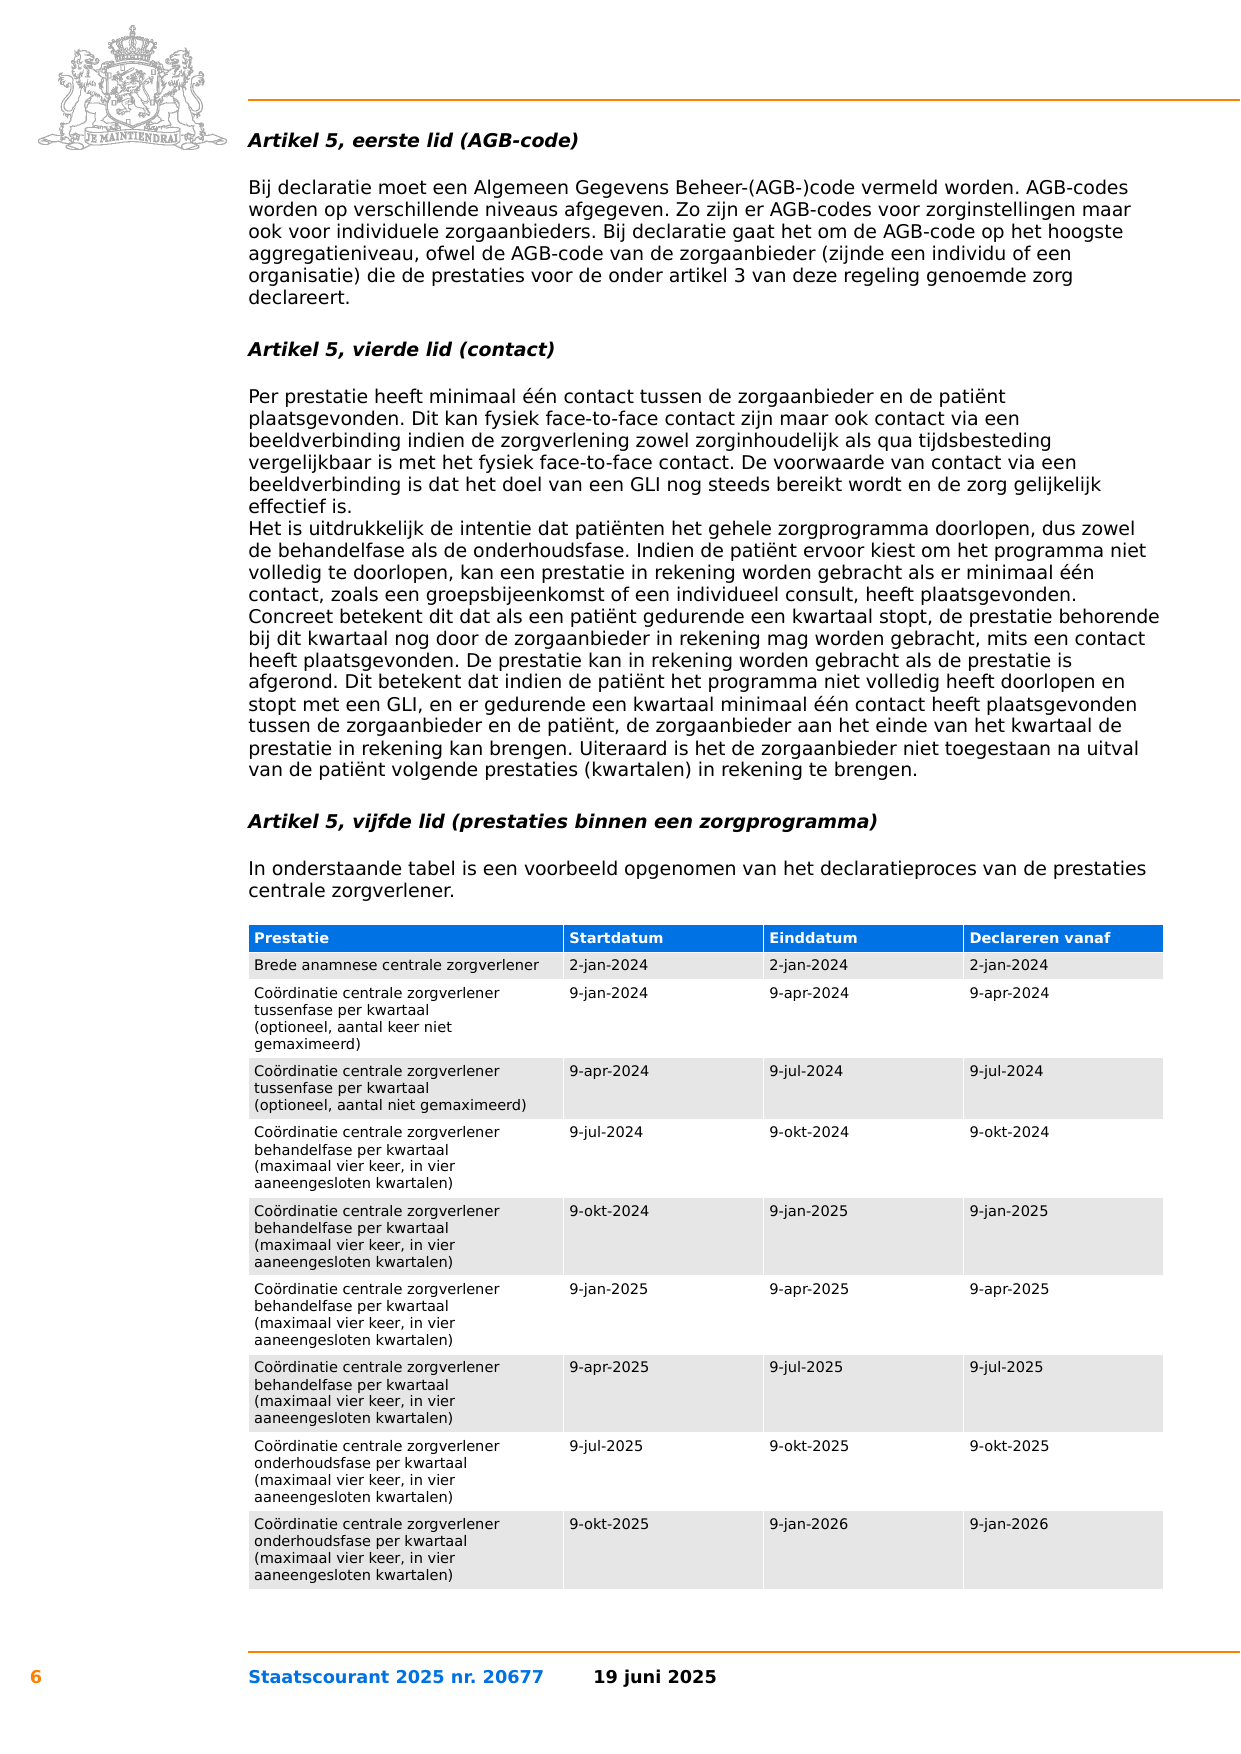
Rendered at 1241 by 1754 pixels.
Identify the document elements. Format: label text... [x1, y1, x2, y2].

table_cell 9-jan-2026 [964, 1511, 1163, 1589]
table_header Einddatum [764, 925, 963, 952]
table_cell 9-okt-2024 [964, 1120, 1163, 1197]
table_cell 9-okt-2025 [964, 1433, 1163, 1510]
table_cell 9-apr-2025 [964, 1276, 1163, 1354]
table_cell 9-jan-2025 [764, 1198, 963, 1275]
table_cell 9-okt-2024 [564, 1198, 763, 1275]
table_cell 9-jul-2025 [564, 1433, 763, 1510]
table_cell 9-jul-2024 [964, 1058, 1163, 1119]
table_cell 2-jan-2024 [964, 953, 1163, 979]
table_cell Coördinatie centrale zorgverlener tussenfase per kwartaal (optioneel, aantal keer niet gemaximeerd) [249, 980, 563, 1057]
table_cell Coördinatie centrale zorgverlener behandelfase per kwartaal (maximaal vier keer, in vier aaneengesloten kwartalen) [249, 1120, 563, 1197]
table_cell 9-jul-2025 [964, 1355, 1163, 1432]
table_header Startdatum [564, 925, 763, 952]
table_cell 9-jan-2026 [764, 1511, 963, 1589]
text Per prestatie heeft minimaal één contact tussen de zorgaanbieder en de patiënt plaatsgevonden. Dit kan fysiek face-to-face contact zijn maar ook contact via een beeldverbinding indien de zorgverlening zowel zorginhoudelijk als qua tijdsbesteding vergelijkbaar is met het fysiek face-to-face contact. De voorwaarde van contact via een beeldverbinding is dat het doel van een GLI nog steeds bereikt wordt en de zorg gelijkelijk effectief is. [248, 386, 1163, 518]
table_cell 9-jan-2025 [564, 1276, 763, 1354]
table_cell 9-okt-2025 [564, 1511, 763, 1589]
table_cell Brede anamnese centrale zorgverlener [249, 953, 563, 979]
table_cell 2-jan-2024 [564, 953, 763, 979]
table_cell 9-apr-2025 [764, 1276, 963, 1354]
table_cell 9-apr-2024 [964, 980, 1163, 1057]
table_cell 9-jan-2024 [564, 980, 763, 1057]
table_cell 9-jul-2024 [764, 1058, 963, 1119]
table_header Prestatie [249, 925, 563, 952]
picture [38, 25, 227, 150]
subtitle Artikel 5, eerste lid (AGB-code) [248, 130, 1163, 152]
table_cell 9-okt-2025 [764, 1433, 963, 1510]
table_cell Coördinatie centrale zorgverlener behandelfase per kwartaal (maximaal vier keer, in vier aaneengesloten kwartalen) [249, 1355, 563, 1432]
text In onderstaande tabel is een voorbeeld opgenomen van het declaratieproces van de prestaties centrale zorgverlener. [248, 858, 1163, 902]
table_cell Coördinatie centrale zorgverlener onderhoudsfase per kwartaal (maximaal vier keer, in vier aaneengesloten kwartalen) [249, 1511, 563, 1589]
table_cell Coördinatie centrale zorgverlener onderhoudsfase per kwartaal (maximaal vier keer, in vier aaneengesloten kwartalen) [249, 1433, 563, 1510]
table_cell 9-apr-2024 [564, 1058, 763, 1119]
table_cell 2-jan-2024 [764, 953, 963, 979]
table_cell Coördinatie centrale zorgverlener tussenfase per kwartaal (optioneel, aantal niet gemaximeerd) [249, 1058, 563, 1119]
text Het is uitdrukkelijk de intentie dat patiënten het gehele zorgprogramma doorlopen, dus zowel de behandelfase als de onderhoudsfase. Indien de patiënt ervoor kiest om het programma niet volledig te doorlopen, kan een prestatie in rekening worden gebracht als er minimaal één contact, zoals een groepsbijeenkomst of een individueel consult, heeft plaatsgevonden. Concreet betekent dit dat als een patiënt gedurende een kwartaal stopt, de prestatie behorende bij dit kwartaal nog door de zorgaanbieder in rekening mag worden gebracht, mits een contact heeft plaatsgevonden. De prestatie kan in rekening worden gebracht als de prestatie is afgerond. Dit betekent dat indien de patiënt het programma niet volledig heeft doorlopen en stopt met een GLI, en er gedurende een kwartaal minimaal één contact heeft plaatsgevonden tussen de zorgaanbieder en de patiënt, de zorgaanbieder aan het einde van het kwartaal de prestatie in rekening kan brengen. Uiteraard is het de zorgaanbieder niet toegestaan na uitval van de patiënt volgende prestaties (kwartalen) in rekening te brengen. [248, 518, 1163, 781]
subtitle Artikel 5, vierde lid (contact) [248, 339, 1163, 361]
table_cell 9-jul-2025 [764, 1355, 963, 1432]
subtitle Artikel 5, vijfde lid (prestaties binnen een zorgprogramma) [248, 811, 1163, 833]
table_cell Coördinatie centrale zorgverlener behandelfase per kwartaal (maximaal vier keer, in vier aaneengesloten kwartalen) [249, 1276, 563, 1354]
table_cell 9-apr-2025 [564, 1355, 763, 1432]
text Bij declaratie moet een Algemeen Gegevens Beheer-(AGB-)code vermeld worden. AGB-codes worden op verschillende niveaus afgegeven. Zo zijn er AGB-codes voor zorginstellingen maar ook voor individuele zorgaanbieders. Bij declaratie gaat het om de AGB-code op het hoogste aggregatieniveau, ofwel de AGB-code van de zorgaanbieder (zijnde een individu of een organisatie) die de prestaties voor de onder artikel 3 van deze regeling genoemde zorg declareert. [248, 177, 1163, 309]
table_cell 9-jul-2024 [564, 1120, 763, 1197]
table_cell 9-apr-2024 [764, 980, 963, 1057]
table_cell Coördinatie centrale zorgverlener behandelfase per kwartaal (maximaal vier keer, in vier aaneengesloten kwartalen) [249, 1198, 563, 1275]
table_cell 9-jan-2025 [964, 1198, 1163, 1275]
table_header Declareren vanaf [964, 925, 1163, 952]
table_cell 9-okt-2024 [764, 1120, 963, 1197]
